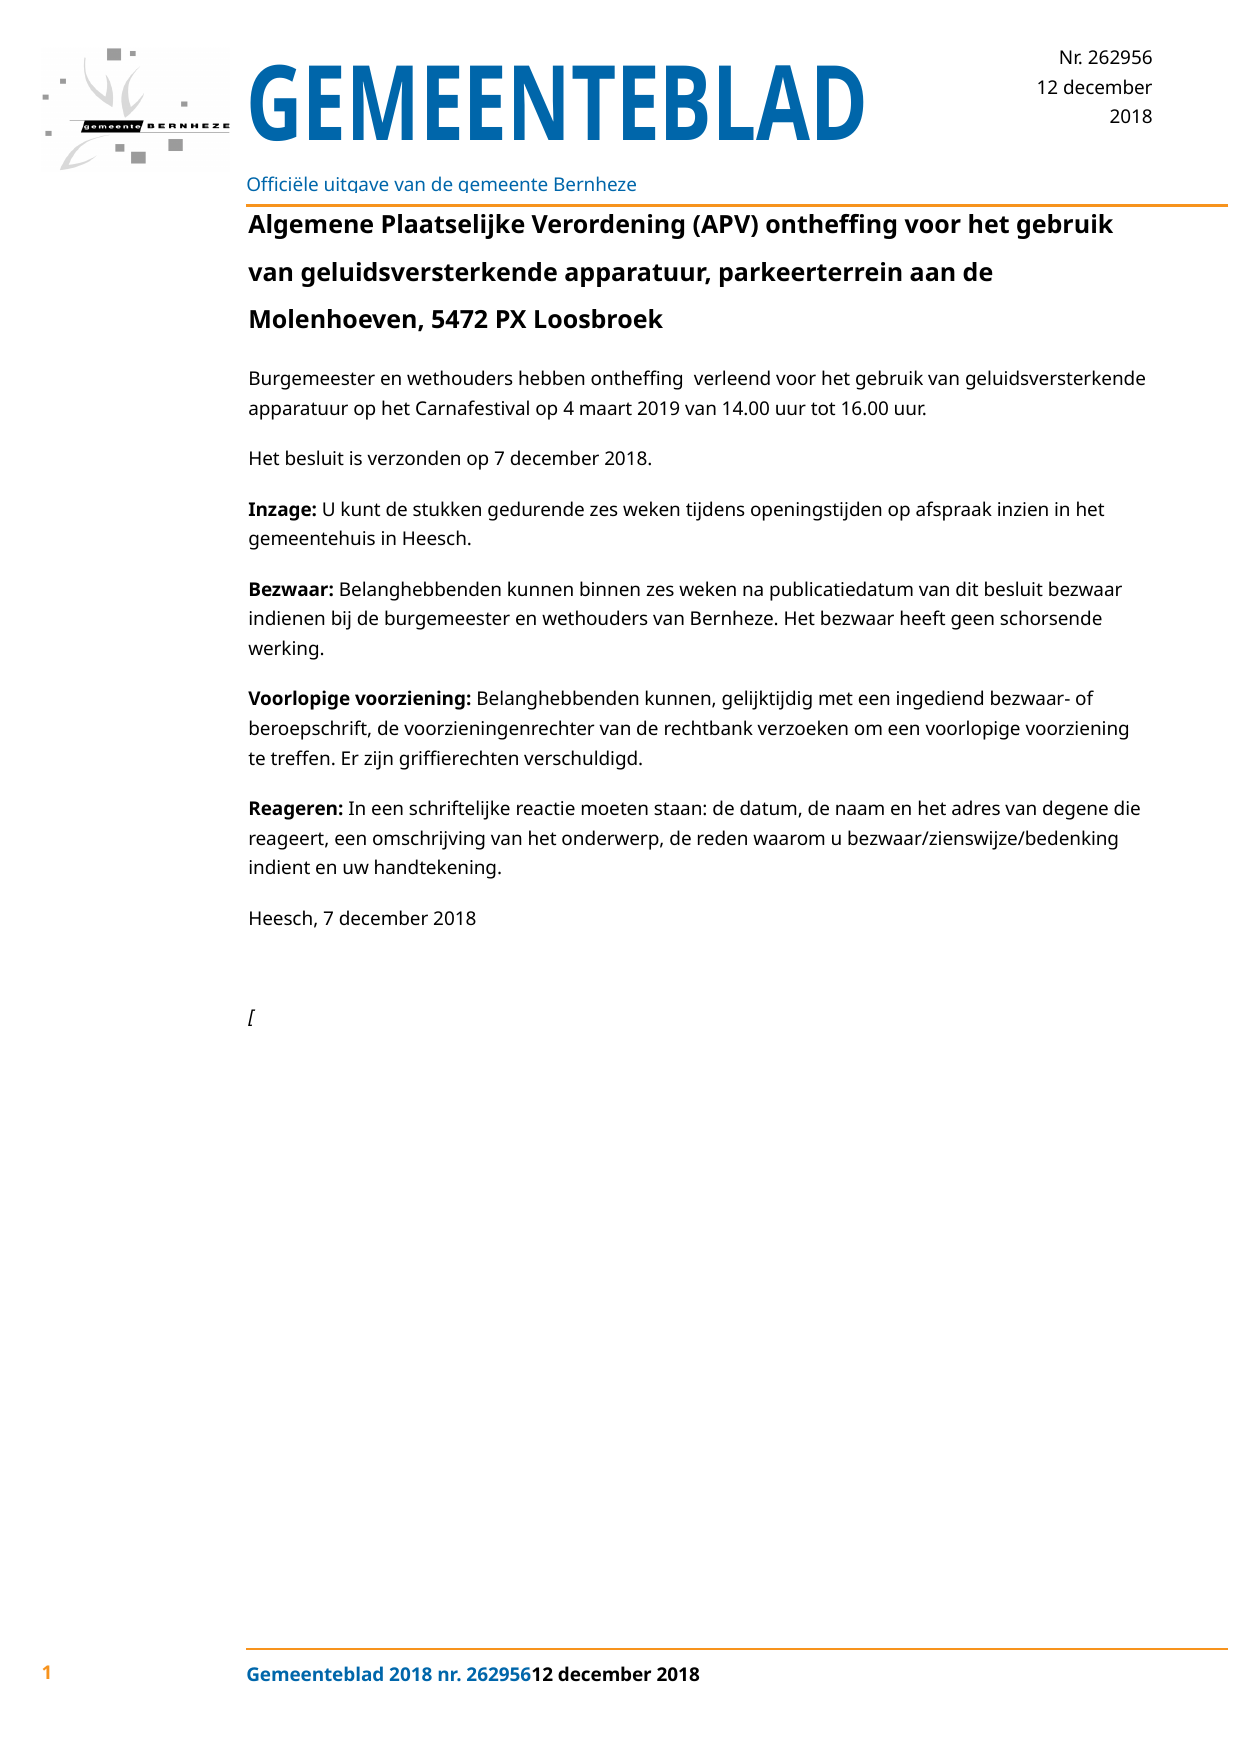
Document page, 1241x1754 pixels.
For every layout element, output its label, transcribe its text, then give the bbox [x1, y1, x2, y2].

text Algemene Plaatselijke Verordening (APV) ontheffing voor het gebruik van geluidsversterkende apparatuur, parkeerterrein aan de Molenhoeven, 5472 PX Loosbroek [248, 207, 1152, 336]
text [ [248, 1003, 1152, 1029]
text Reageren: In een schriftelijke reactie moeten staan: de datum, de naam en het adres van degene die reageert, een omschrijving van het onderwerp, de reden waarom u bezwaar/zienswijze/bedenking indient en uw handtekening. [248, 795, 1152, 880]
text Inzage: U kunt de stukken gedurende zes weken tijdens openingstijden op afspraak inzien in het gemeentehuis in Heesch. [248, 496, 1152, 551]
text Heesch, 7 december 2018 [248, 905, 1152, 930]
text Bezwaar: Belanghebbenden kunnen binnen zes weken na publicatiedatum van dit besluit bezwaar indienen bij de burgemeester en wethouders van Bernheze. Het bezwaar heeft geen schorsende werking. [248, 576, 1152, 661]
text Het besluit is verzonden op 7 december 2018. [248, 446, 1152, 471]
text Voorlopige voorziening: Belanghebbenden kunnen, gelijktijdig met een ingediend bezwaar- of beroepschrift, de voorzieningenrechter van de rechtbank verzoeken om een voorlopige voorziening te treffen. Er zijn griffierechten verschuldigd. [248, 686, 1152, 770]
text Burgemeester en wethouders hebben ontheffing verleend voor het gebruik van geluidsversterkende apparatuur op het Carnafestival op 4 maart 2019 van 14.00 uur tot 16.00 uur. [248, 366, 1152, 421]
picture [41, 47, 231, 172]
